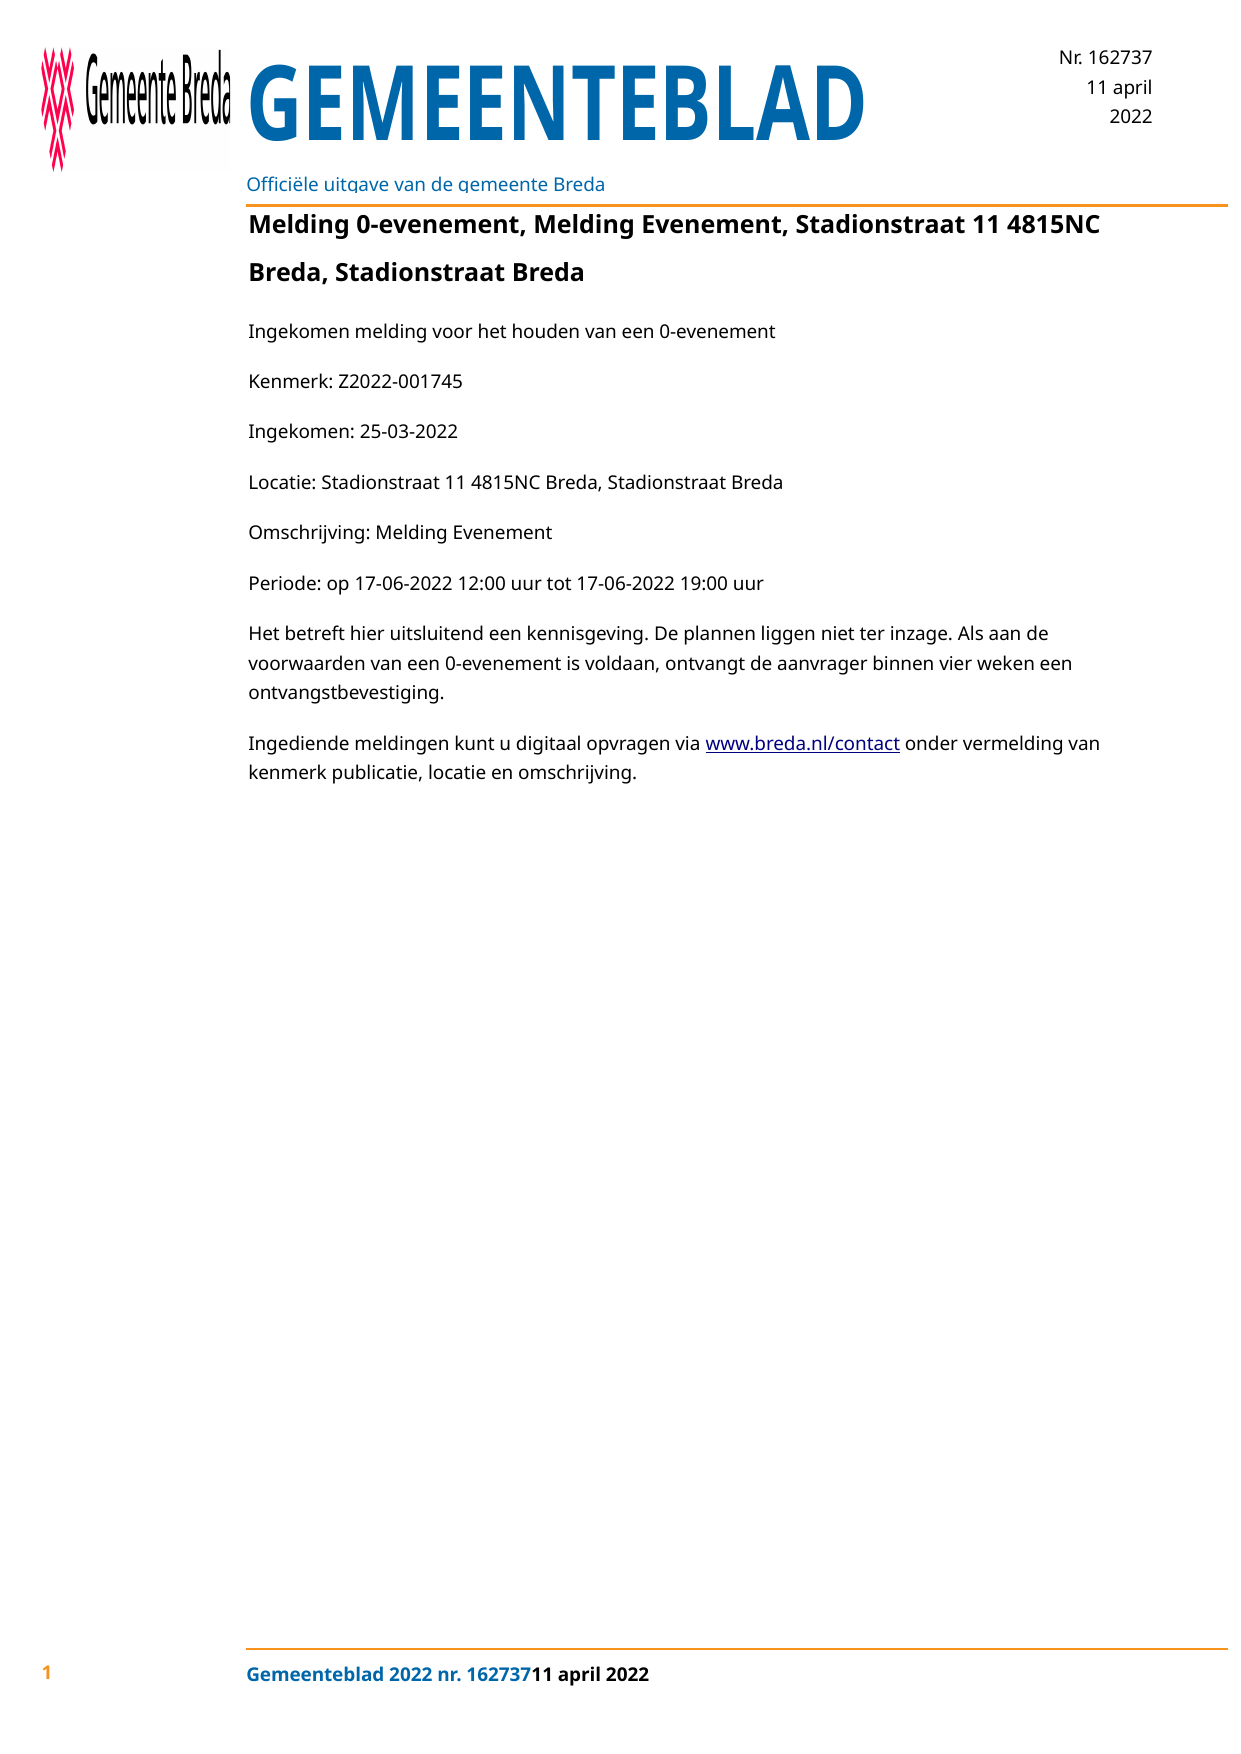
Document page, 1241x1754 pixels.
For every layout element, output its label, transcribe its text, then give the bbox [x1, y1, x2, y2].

text Ingekomen: 25-03-2022 [248, 419, 1152, 444]
text Ingediende meldingen kunt u digitaal opvragen via www.breda.nl/contact onder vermelding van kenmerk publicatie, locatie en omschrijving. [248, 730, 1152, 785]
picture [41, 47, 231, 172]
text Locatie: Stadionstraat 11 4815NC Breda, Stadionstraat Breda [248, 469, 1152, 495]
text Omschrijving: Melding Evenement [248, 519, 1152, 545]
text Het betreft hier uitsluitend een kennisgeving. De plannen liggen niet ter inzage. Als aan de voorwaarden van een 0-evenement is voldaan, ontvangt de aanvrager binnen vier weken een ontvangstbevestiging. [248, 620, 1152, 705]
text Kenmerk: Z2022-001745 [248, 368, 1152, 394]
text Ingekomen melding voor het houden van een 0-evenement [248, 318, 1152, 344]
text Periode: op 17-06-2022 12:00 uur tot 17-06-2022 19:00 uur [248, 570, 1152, 596]
text Melding 0-evenement, Melding Evenement, Stadionstraat 11 4815NC Breda, Stadionstraat Breda [248, 207, 1152, 288]
